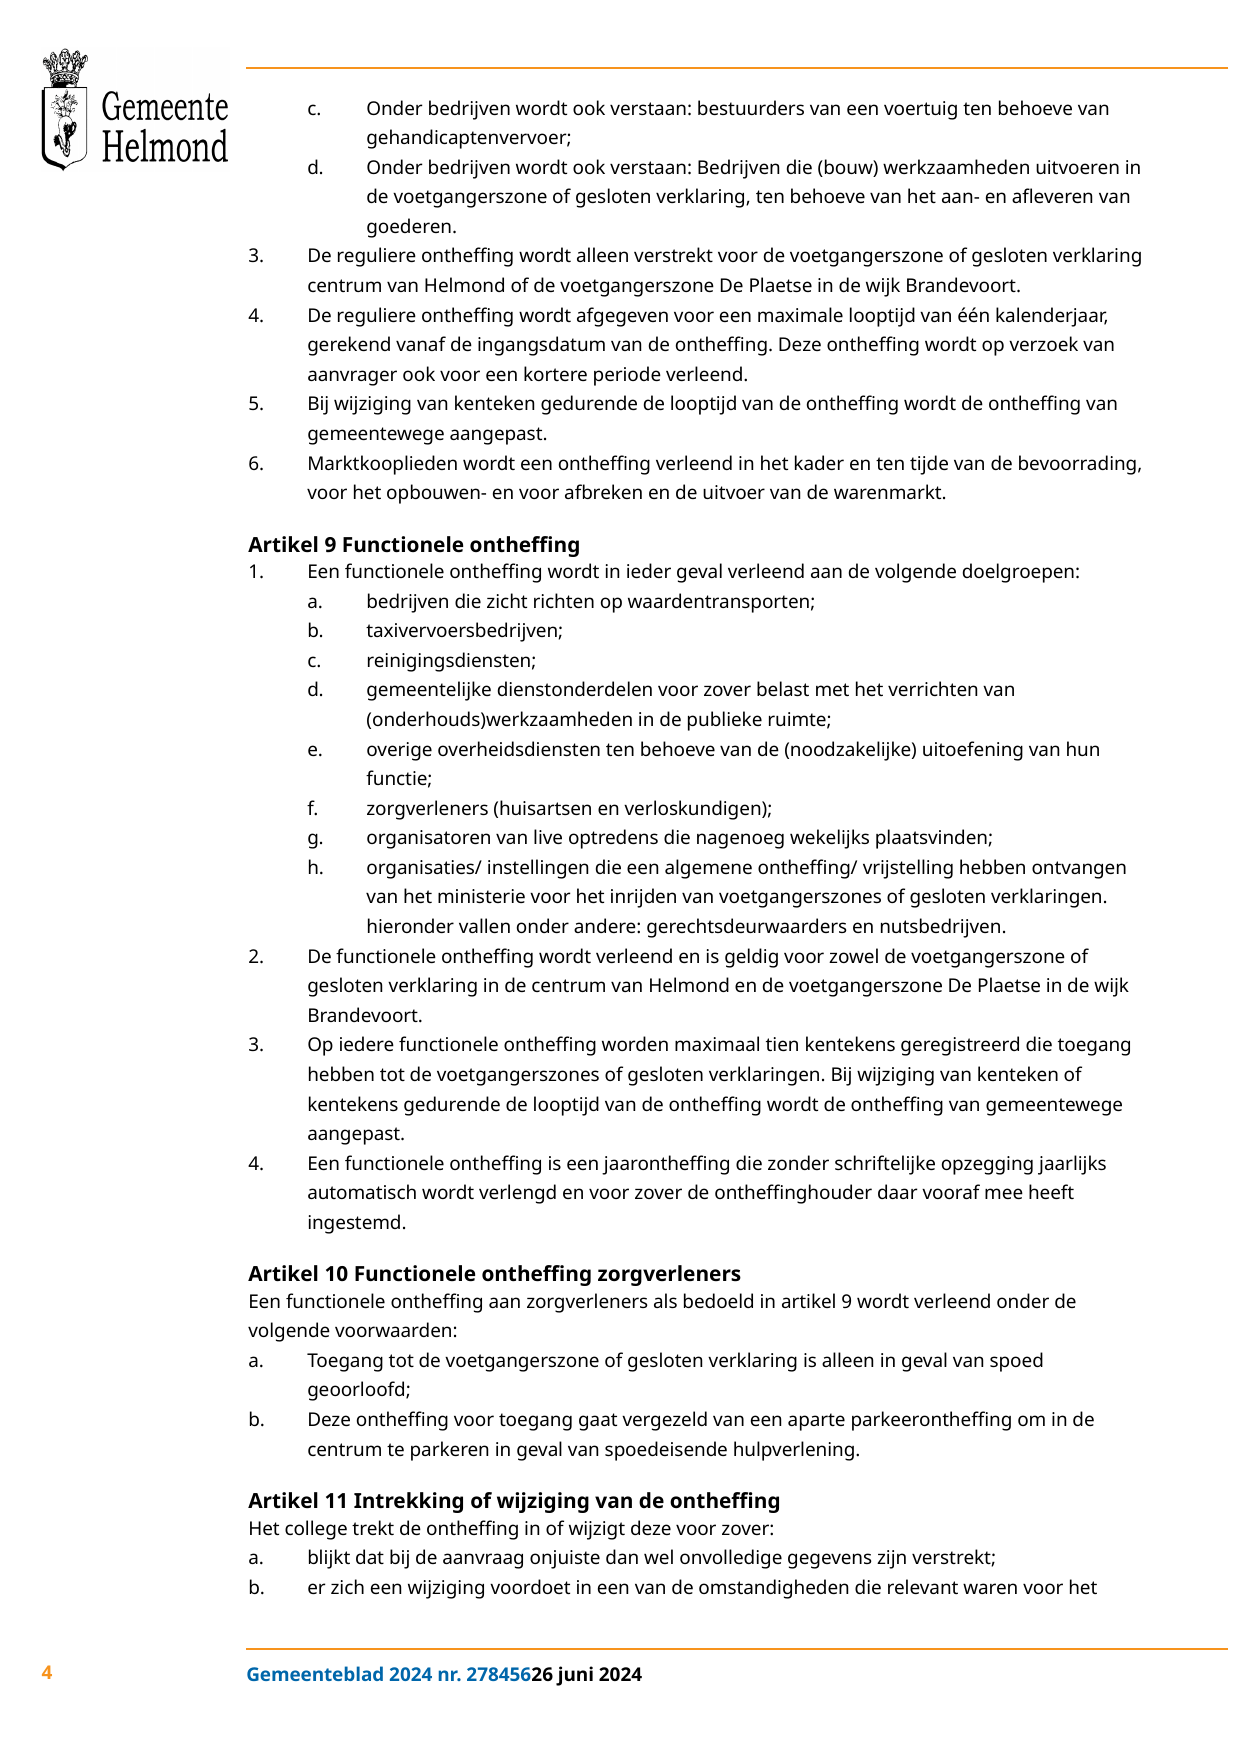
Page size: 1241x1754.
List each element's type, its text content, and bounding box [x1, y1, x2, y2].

text Artikel 11 Intrekking of wijziging van de ontheffing [248, 1486, 1152, 1515]
list organisaties/ instellingen die een algemene ontheffing/ vrijstelling hebben ontvangen van het ministerie voor het inrijden van voetgangerszones of gesloten verklaringen. [307, 854, 1152, 909]
list zorgverleners (huisartsen en verloskundigen); [307, 795, 1152, 821]
list De functionele ontheffing wordt verleend en is geldig voor zowel de voetgangerszone of gesloten verklaring in de centrum van Helmond en de voetgangerszone De Plaetse in de wijk Brandevoort. [248, 943, 1152, 1028]
list hieronder vallen onder andere: gerechtsdeurwaarders en nutsbedrijven. [307, 913, 1152, 939]
list Een functionele ontheffing wordt in ieder geval verleend aan de volgende doelgroepen: [248, 558, 1152, 584]
list Deze ontheffing voor toegang gaat vergezeld van een aparte parkeerontheffing om in de centrum te parkeren in geval van spoedeisende hulpverlening. [248, 1406, 1152, 1462]
list bedrijven die zicht richten op waardentransporten; [307, 588, 1152, 613]
list gemeentelijke dienstonderdelen voor zover belast met het verrichten van (onderhouds)werkzaamheden in de publieke ruimte; [307, 677, 1152, 732]
list blijkt dat bij de aanvraag onjuiste dan wel onvolledige gegevens zijn verstrekt; [248, 1544, 1152, 1570]
list taxivervoersbedrijven; [307, 617, 1152, 643]
list organisatoren van live optredens die nagenoeg wekelijks plaatsvinden; [307, 824, 1152, 850]
text Het college trekt de ontheffing in of wijzigt deze voor zover: [248, 1515, 1152, 1540]
list reinigingsdiensten; [307, 647, 1152, 673]
picture [41, 47, 231, 172]
list Onder bedrijven wordt ook verstaan: bestuurders van een voertuig ten behoeve van gehandicaptenvervoer; [307, 95, 1152, 150]
list De reguliere ontheffing wordt alleen verstrekt voor de voetgangerszone of gesloten verklaring centrum van Helmond of de voetgangerszone De Plaetse in de wijk Brandevoort. [248, 243, 1152, 298]
list Marktkooplieden wordt een ontheffing verleend in het kader en ten tijde van de bevoorrading, voor het opbouwen- en voor afbreken en de uitvoer van de warenmarkt. [248, 450, 1152, 505]
list Bij wijziging van kenteken gedurende de looptijd van de ontheffing wordt de ontheffing van gemeentewege aangepast. [248, 391, 1152, 446]
list Toegang tot de voetgangerszone of gesloten verklaring is alleen in geval van spoed geoorloofd; [248, 1347, 1152, 1402]
list Een functionele ontheffing is een jaarontheffing die zonder schriftelijke opzegging jaarlijks automatisch wordt verlengd en voor zover de ontheffinghouder daar vooraf mee heeft ingestemd. [248, 1150, 1152, 1235]
text Artikel 9 Functionele ontheffing [248, 530, 1152, 558]
list overige overheidsdiensten ten behoeve van de (noodzakelijke) uitoefening van hun functie; [307, 736, 1152, 791]
list De reguliere ontheffing wordt afgegeven voor een maximale looptijd van één kalenderjaar, gerekend vanaf de ingangsdatum van de ontheffing. Deze ontheffing wordt op verzoek van aanvrager ook voor een kortere periode verleend. [248, 302, 1152, 387]
text Artikel 10 Functionele ontheffing zorgverleners [248, 1259, 1152, 1288]
text Een functionele ontheffing aan zorgverleners als bedoeld in artikel 9 wordt verleend onder de volgende voorwaarden: [248, 1288, 1152, 1343]
list Op iedere functionele ontheffing worden maximaal tien kentekens geregistreerd die toegang hebben tot de voetgangerszones of gesloten verklaringen. Bij wijziging van kenteken of kentekens gedurende de looptijd van de ontheffing wordt de ontheffing van gemeentewege aangepast. [248, 1032, 1152, 1146]
list Onder bedrijven wordt ook verstaan: Bedrijven die (bouw) werkzaamheden uitvoeren in de voetgangerszone of gesloten verklaring, ten behoeve van het aan- en afleveren van goederen. [307, 154, 1152, 239]
list er zich een wijziging voordoet in een van de omstandigheden die relevant waren voor het [248, 1574, 1152, 1599]
